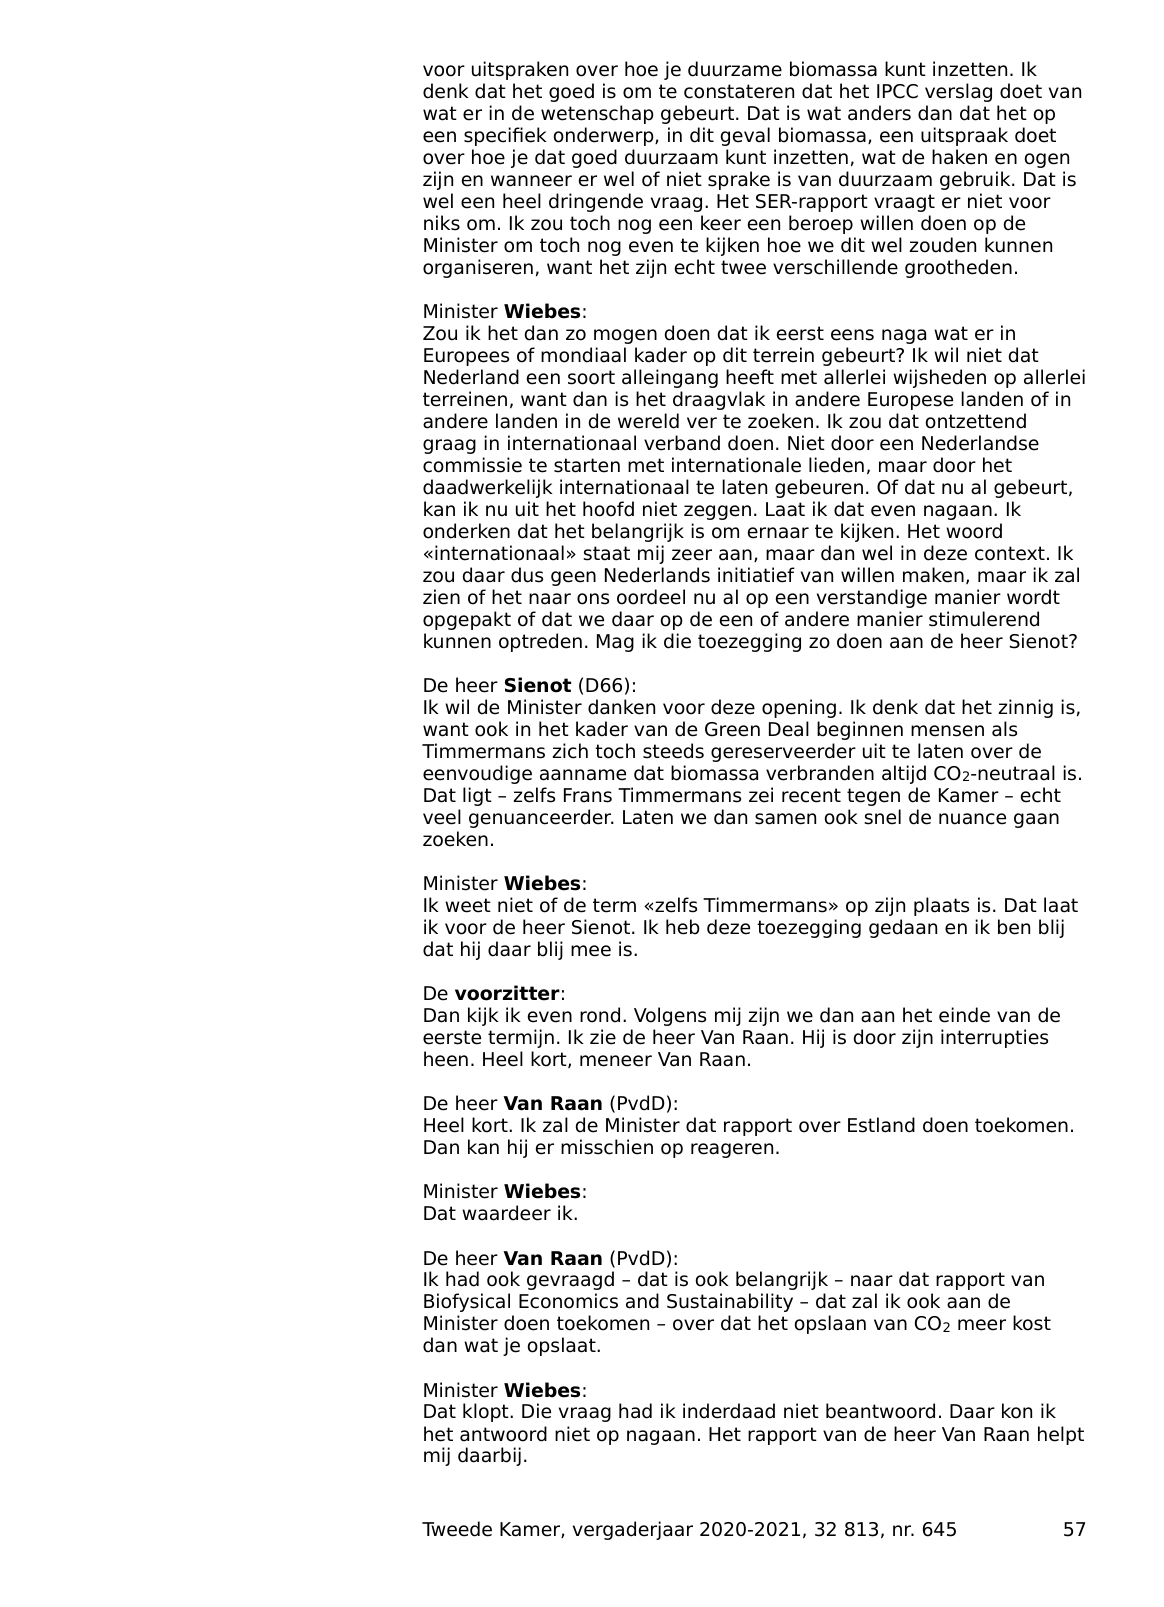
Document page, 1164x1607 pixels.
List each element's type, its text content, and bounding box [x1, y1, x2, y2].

text Minister Wiebes: [422, 301, 1087, 323]
text Zou ik het dan zo mogen doen dat ik eerst eens naga wat er in Europees of mondiaal kader op dit terrein gebeurt? Ik wil niet dat Nederland een soort alleingang heeft met allerlei wijsheden op allerlei terreinen, want dan is het draagvlak in andere Europese landen of in andere landen in de wereld ver te zoeken. Ik zou dat ontzettend graag in internationaal verband doen. Niet door een Nederlandse commissie te starten met internationale lieden, maar door het daadwerkelijk internationaal te laten gebeuren. Of dat nu al gebeurt, kan ik nu uit het hoofd niet zeggen. Laat ik dat even nagaan. Ik onderken dat het belangrijk is om ernaar te kijken. Het woord «internationaal» staat mij zeer aan, maar dan wel in deze context. Ik zou daar dus geen Nederlands initiatief van willen maken, maar ik zal zien of het naar ons oordeel nu al op een verstandige manier wordt opgepakt of dat we daar op de een of andere manier stimulerend kunnen optreden. Mag ik die toezegging zo doen aan de heer Sienot? [422, 323, 1087, 653]
text De heer Van Raan (PvdD): [422, 1093, 1087, 1115]
text Ik had ook gevraagd – dat is ook belangrijk – naar dat rapport van Biofysical Economics and Sustainability – dat zal ik ook aan de Minister doen toekomen – over dat het opslaan van CO2 meer kost dan wat je opslaat. [422, 1269, 1087, 1357]
text Minister Wiebes: [422, 1379, 1087, 1401]
text De voorzitter: [422, 983, 1087, 1005]
text voor uitspraken over hoe je duurzame biomassa kunt inzetten. Ik denk dat het goed is om te constateren dat het IPCC verslag doet van wat er in de wetenschap gebeurt. Dat is wat anders dan dat het op een specifiek onderwerp, in dit geval biomassa, een uitspraak doet over hoe je dat goed duurzaam kunt inzetten, wat de haken en ogen zijn en wanneer er wel of niet sprake is van duurzaam gebruik. Dat is wel een heel dringende vraag. Het SER-rapport vraagt er niet voor niks om. Ik zou toch nog een keer een beroep willen doen op de Minister om toch nog even te kijken hoe we dit wel zouden kunnen organiseren, want het zijn echt twee verschillende grootheden. [422, 59, 1087, 279]
text Heel kort. Ik zal de Minister dat rapport over Estland doen toekomen. Dan kan hij er misschien op reageren. [422, 1115, 1087, 1159]
text Minister Wiebes: [422, 1181, 1087, 1203]
text De heer Sienot (D66): [422, 675, 1087, 697]
text Minister Wiebes: [422, 873, 1087, 895]
text Dan kijk ik even rond. Volgens mij zijn we dan aan het einde van de eerste termijn. Ik zie de heer Van Raan. Hij is door zijn interrupties heen. Heel kort, meneer Van Raan. [422, 1005, 1087, 1071]
text Dat waardeer ik. [422, 1203, 1087, 1225]
text Ik weet niet of de term «zelfs Timmermans» op zijn plaats is. Dat laat ik voor de heer Sienot. Ik heb deze toezegging gedaan en ik ben blij dat hij daar blij mee is. [422, 895, 1087, 961]
text Dat klopt. Die vraag had ik inderdaad niet beantwoord. Daar kon ik het antwoord niet op nagaan. Het rapport van de heer Van Raan helpt mij daarbij. [422, 1401, 1087, 1467]
text Ik wil de Minister danken voor deze opening. Ik denk dat het zinnig is, want ook in het kader van de Green Deal beginnen mensen als Timmermans zich toch steeds gereserveerder uit te laten over de eenvoudige aanname dat biomassa verbranden altijd CO2-neutraal is. Dat ligt – zelfs Frans Timmermans zei recent tegen de Kamer – echt veel genuanceerder. Laten we dan samen ook snel de nuance gaan zoeken. [422, 697, 1087, 851]
text De heer Van Raan (PvdD): [422, 1247, 1087, 1269]
